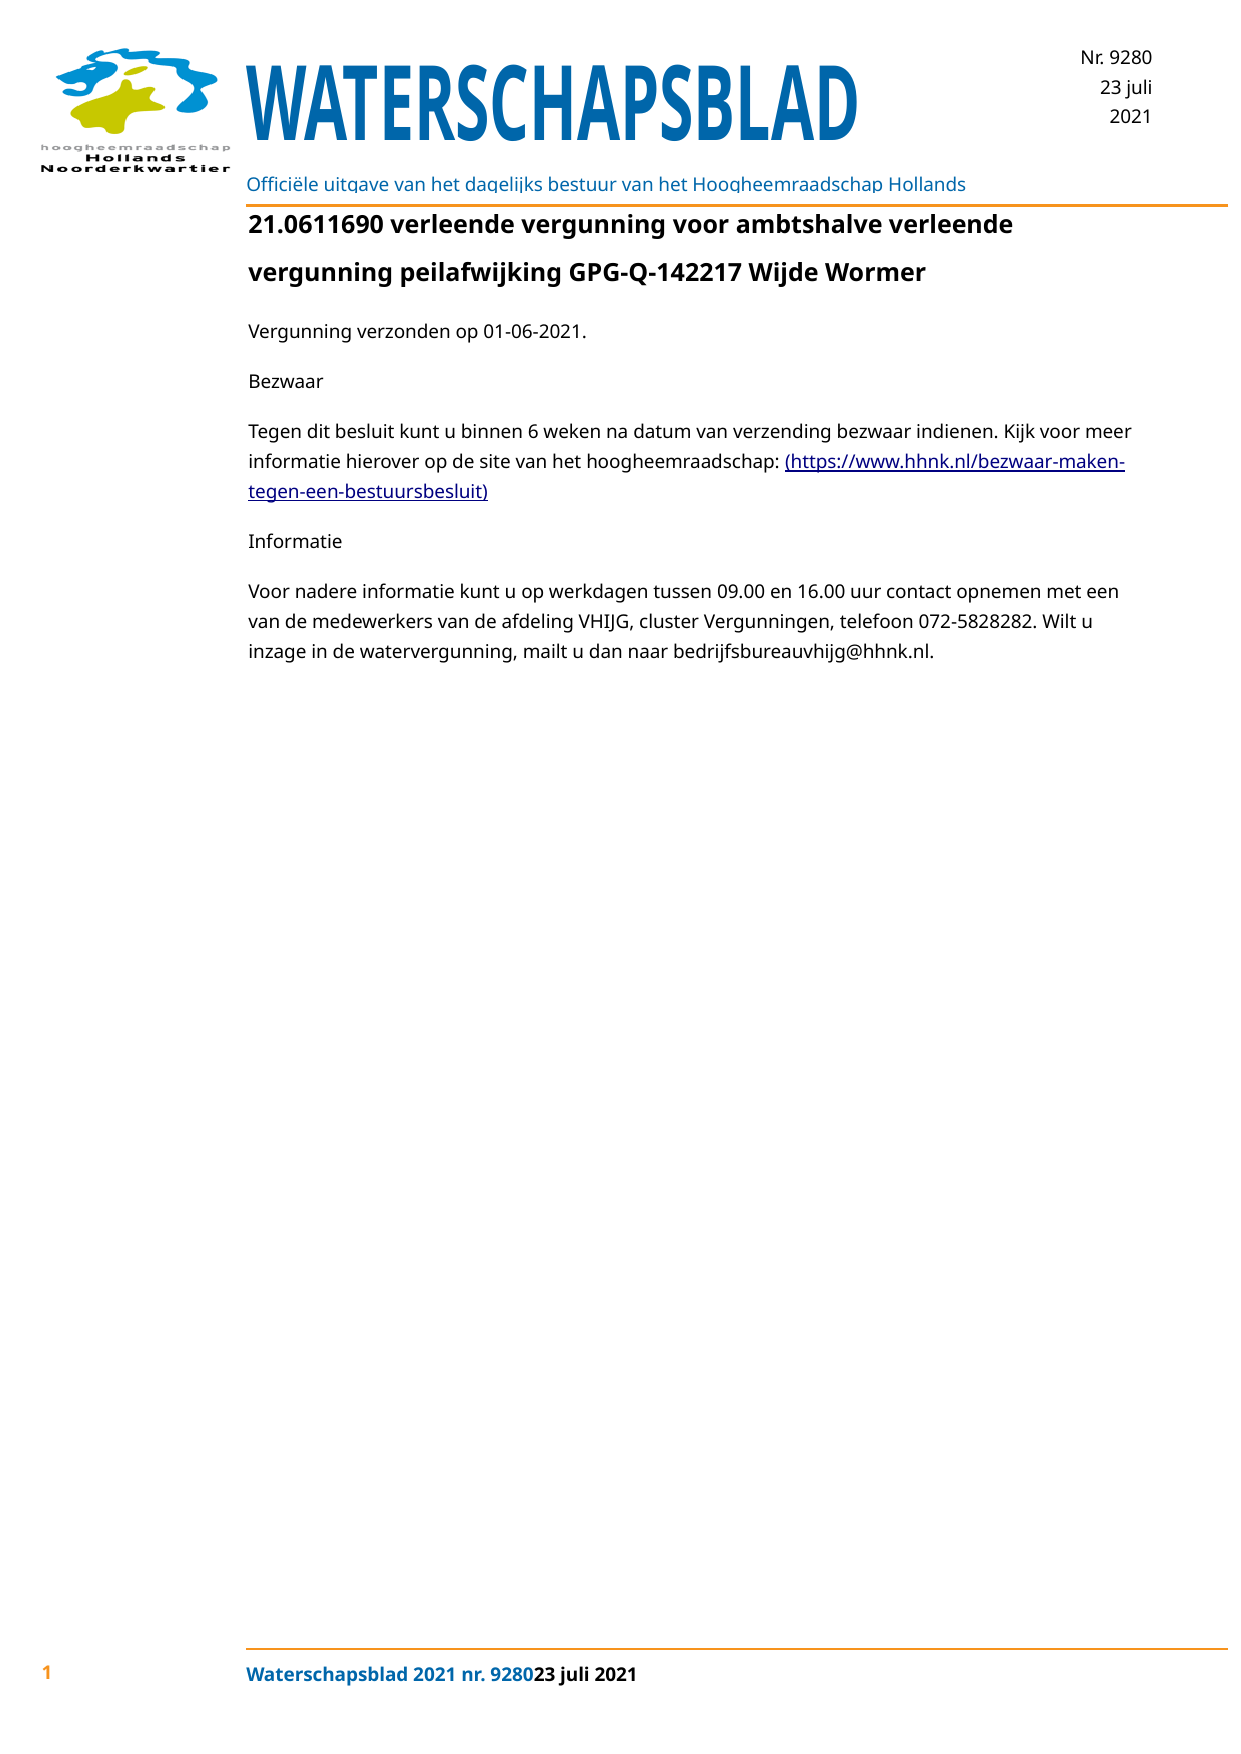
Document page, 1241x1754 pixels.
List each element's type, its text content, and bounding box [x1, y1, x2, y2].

text 21.0611690 verleende vergunning voor ambtshalve verleende vergunning peilafwijking GPG-Q-142217 Wijde Wormer [248, 207, 1152, 288]
text Tegen dit besluit kunt u binnen 6 weken na datum van verzending bezwaar indienen. Kijk voor meer informatie hierover op de site van het hoogheemraadschap: (https://www.hhnk.nl/bezwaar-maken-tegen-een-bestuursbesluit) [248, 419, 1152, 504]
text Vergunning verzonden op 01-06-2021. [248, 318, 1152, 344]
text Bezwaar [248, 368, 1152, 394]
text Informatie [248, 528, 1152, 554]
picture [41, 47, 231, 172]
text Voor nadere informatie kunt u op werkdagen tussen 09.00 en 16.00 uur contact opnemen met een van de medewerkers van de afdeling VHIJG, cluster Vergunningen, telefoon 072-5828282. Wilt u inzage in de watervergunning, mailt u dan naar bedrijfsbureauvhijg@hhnk.nl. [248, 579, 1152, 664]
